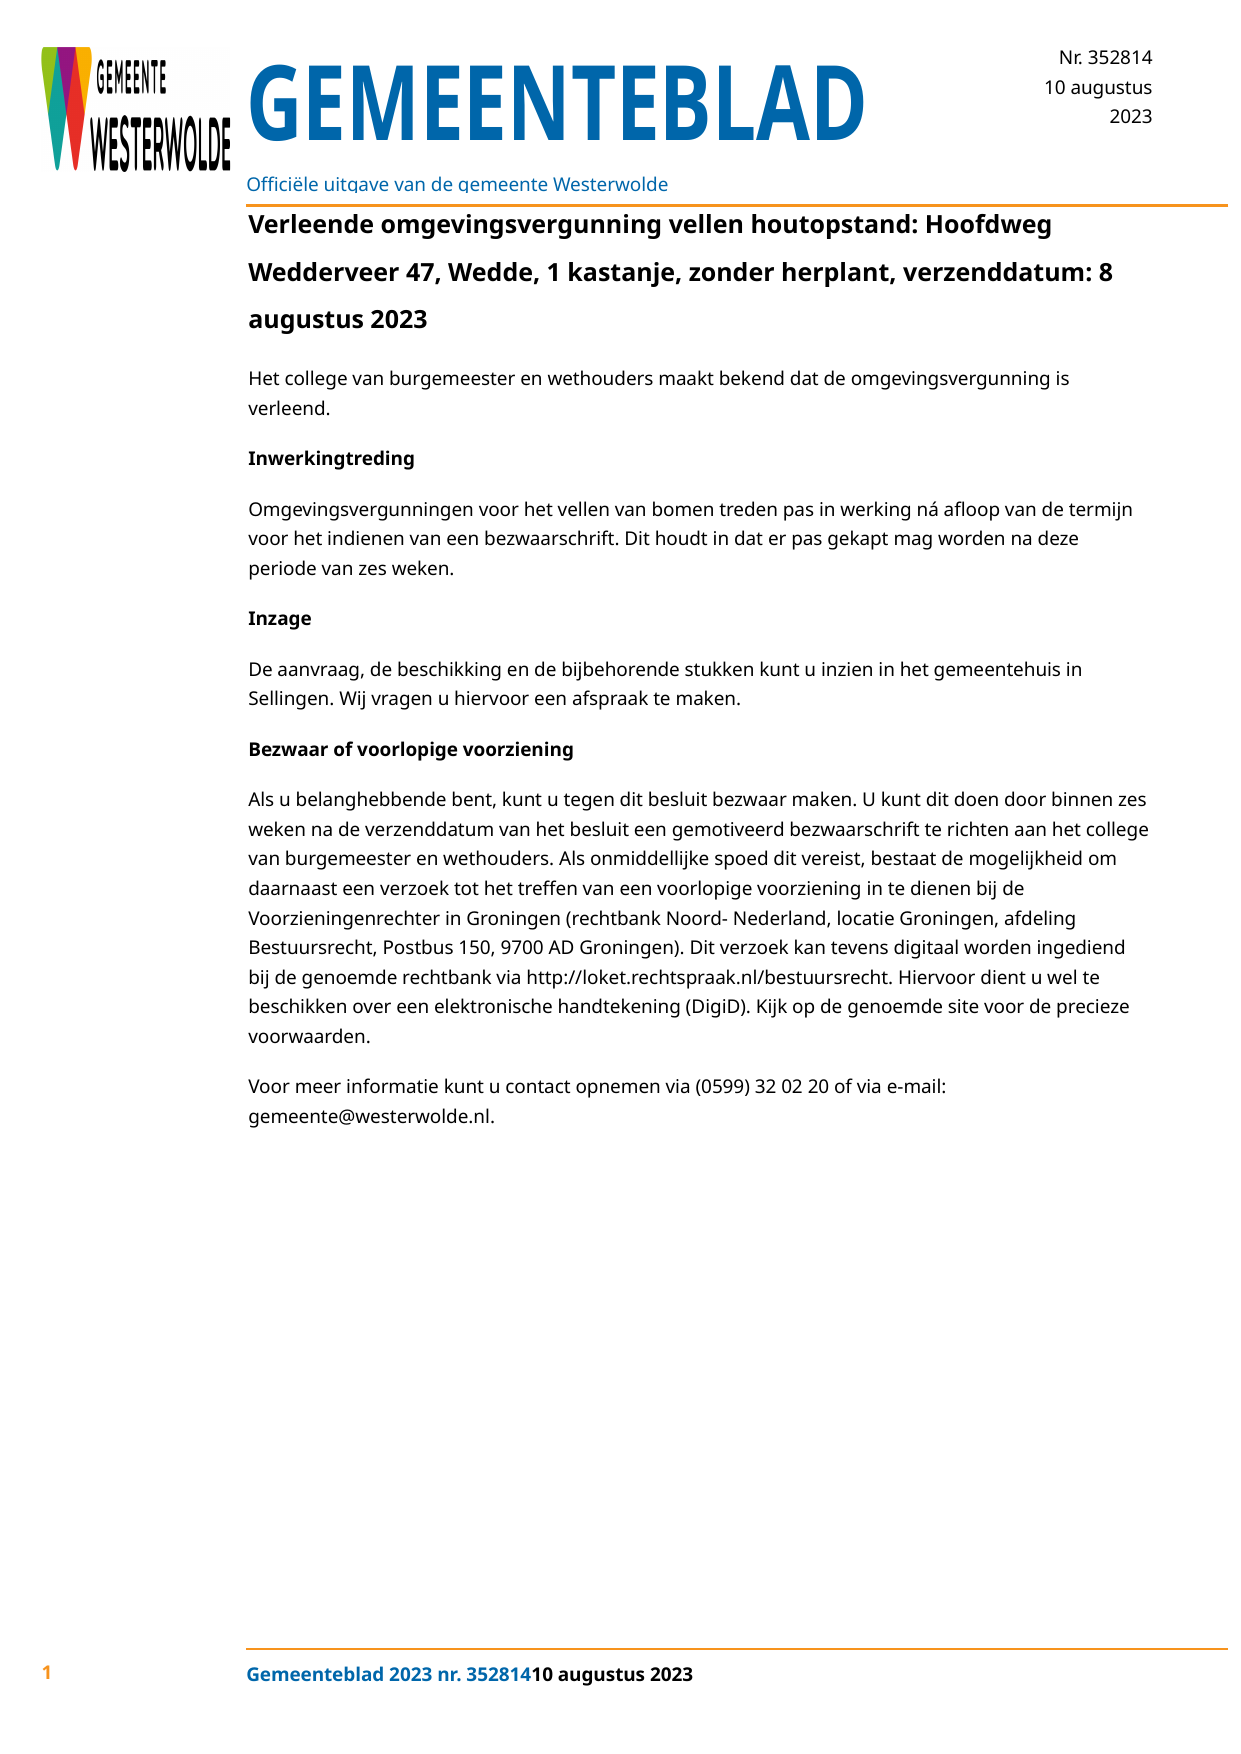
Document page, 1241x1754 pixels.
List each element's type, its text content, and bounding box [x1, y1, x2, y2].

text Voor meer informatie kunt u contact opnemen via (0599) 32 02 20 of via e-mail: gemeente@westerwolde.nl. [248, 1073, 1152, 1129]
text Inzage [248, 606, 1152, 631]
text Het college van burgemeester en wethouders maakt bekend dat de omgevingsvergunning is verleend. [248, 366, 1152, 421]
text Verleende omgevingsvergunning vellen houtopstand: Hoofdweg Wedderveer 47, Wedde, 1 kastanje, zonder herplant, verzenddatum: 8 augustus 2023 [248, 207, 1152, 336]
picture [41, 47, 231, 172]
text Als u belanghebbende bent, kunt u tegen dit besluit bezwaar maken. U kunt dit doen door binnen zes weken na de verzenddatum van het besluit een gemotiveerd bezwaarschrift te richten aan het college van burgemeester en wethouders. Als onmiddellijke spoed dit vereist, bestaat de mogelijkheid om daarnaast een verzoek tot het treffen van een voorlopige voorziening in te dienen bij de Voorzieningenrechter in Groningen (rechtbank Noord- Nederland, locatie Groningen, afdeling Bestuursrecht, Postbus 150, 9700 AD Groningen). Dit verzoek kan tevens digitaal worden ingediend bij de genoemde rechtbank via http://loket.rechtspraak.nl/bestuursrecht. Hiervoor dient u wel te beschikken over een elektronische handtekening (DigiD). Kijk op de genoemde site voor de precieze voorwaarden. [248, 786, 1152, 1049]
text Bezwaar of voorlopige voorziening [248, 736, 1152, 762]
text De aanvraag, de beschikking en de bijbehorende stukken kunt u inzien in het gemeentehuis in Sellingen. Wij vragen u hiervoor een afspraak te maken. [248, 656, 1152, 711]
text Omgevingsvergunningen voor het vellen van bomen treden pas in werking ná afloop van de termijn voor het indienen van een bezwaarschrift. Dit houdt in dat er pas gekapt mag worden na deze periode van zes weken. [248, 496, 1152, 581]
text Inwerkingtreding [248, 446, 1152, 471]
